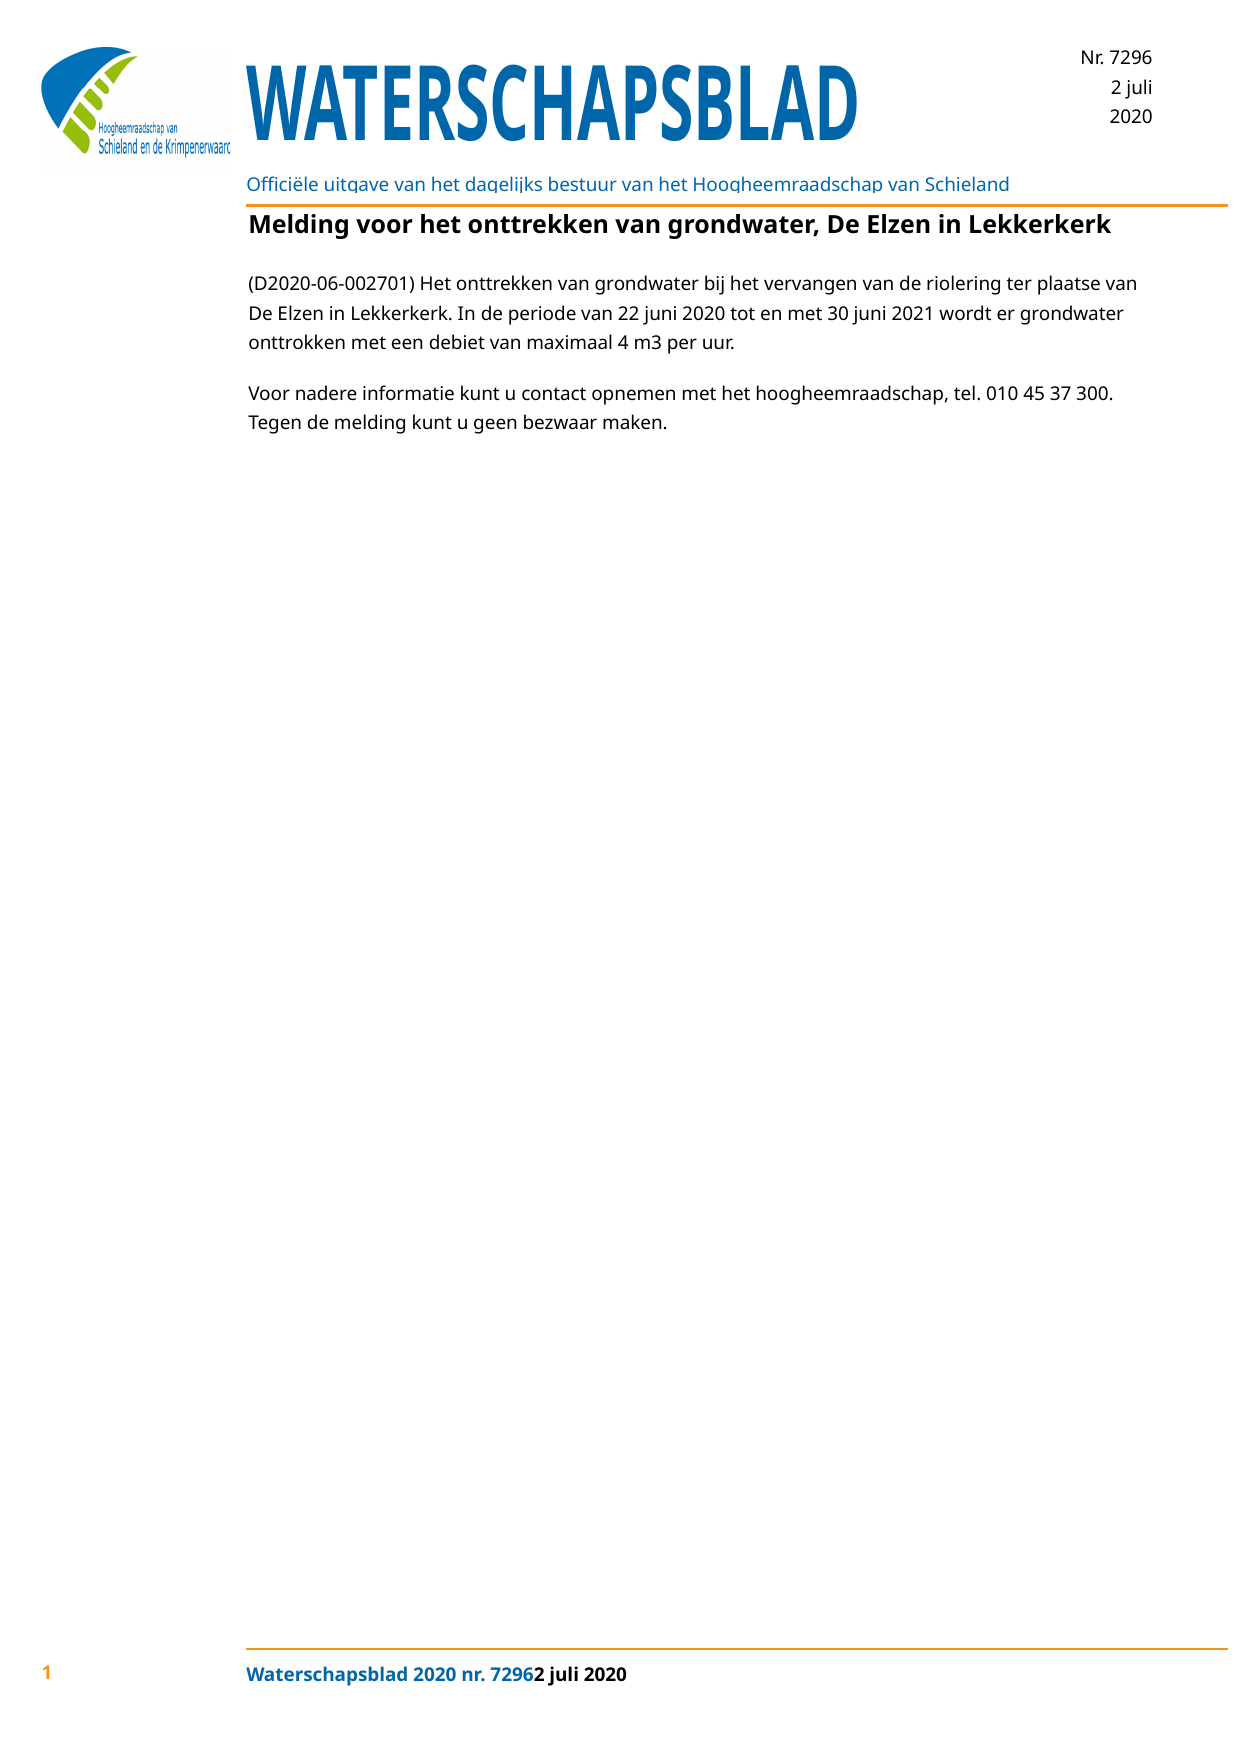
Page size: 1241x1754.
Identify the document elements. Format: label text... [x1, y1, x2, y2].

text Melding voor het onttrekken van grondwater, De Elzen in Lekkerkerk [248, 207, 1152, 241]
text Voor nadere informatie kunt u contact opnemen met het hoogheemraadschap, tel. 010 45 37 300. Tegen de melding kunt u geen bezwaar maken. [248, 380, 1152, 435]
picture [41, 47, 231, 172]
text (D2020-06-002701) Het onttrekken van grondwater bij het vervangen van de riolering ter plaatse van De Elzen in Lekkerkerk. In de periode van 22 juni 2020 tot en met 30 juni 2021 wordt er grondwater onttrokken met een debiet van maximaal 4 m3 per uur. [248, 270, 1152, 355]
